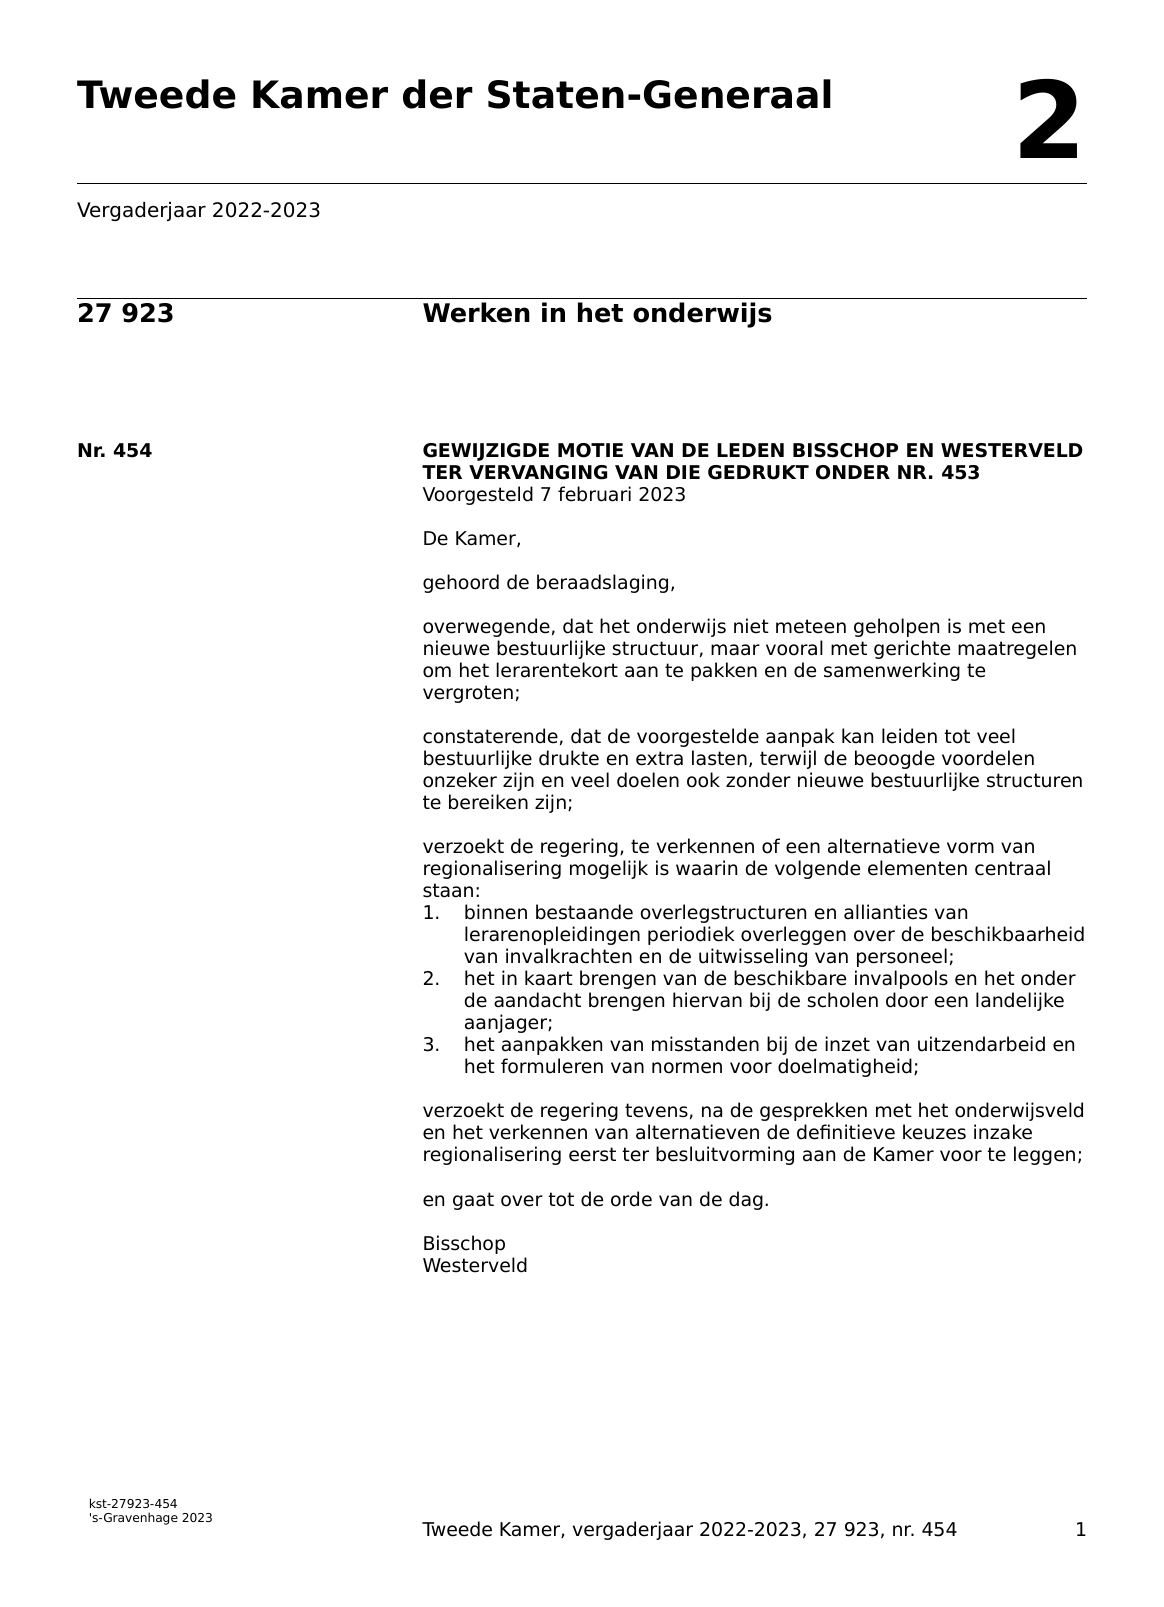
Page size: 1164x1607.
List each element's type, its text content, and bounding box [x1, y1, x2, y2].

text Westerveld [422, 1254, 1087, 1277]
text en gaat over tot de orde van de dag. [422, 1188, 1087, 1210]
table_header Tweede Kamer der Staten-Generaal [77, 59, 886, 183]
text De Kamer, [422, 528, 1087, 550]
text verzoekt de regering tevens, na de gesprekken met het onderwijsveld en het verkennen van alternatieven de definitieve keuzes inzake regionalisering eerst ter besluitvorming aan de Kamer voor te leggen; [422, 1100, 1087, 1166]
text Voorgesteld 7 februari 2023 [422, 484, 1087, 506]
text Bisschop [422, 1233, 1087, 1254]
subtitle 27 923 Werken in het onderwijs [77, 299, 1087, 329]
text 2. het in kaart brengen van de beschikbare invalpools en het onder de aandacht brengen hiervan bij de scholen door een landelijke aanjager; [422, 968, 1087, 1034]
text kst-27923-454 [88, 1497, 323, 1511]
text constaterende, dat de voorgestelde aanpak kan leiden tot veel bestuurlijke drukte en extra lasten, terwijl de beoogde voordelen onzeker zijn en veel doelen ook zonder nieuwe bestuurlijke structuren te bereiken zijn; [422, 726, 1087, 814]
table_cell Vergaderjaar 2022-2023 [77, 184, 1087, 298]
text gehoord de beraadslaging, [422, 572, 1087, 594]
text 3. het aanpakken van misstanden bij de inzet van uitzendarbeid en het formuleren van normen voor doelmatigheid; [422, 1034, 1087, 1078]
text overwegende, dat het onderwijs niet meteen geholpen is met een nieuwe bestuurlijke structuur, maar vooral met gerichte maatregelen om het lerarentekort aan te pakken en de samenwerking te vergroten; [422, 616, 1087, 704]
text 's-Gravenhage 2023 [88, 1511, 323, 1525]
subtitle Nr. 454 GEWIJZIGDE MOTIE VAN DE LEDEN BISSCHOP EN WESTERVELD TER VERVANGING VAN DIE GEDRUKT ONDER NR. 453 [77, 440, 1087, 484]
text verzoekt de regering, te verkennen of een alternatieve vorm van regionalisering mogelijk is waarin de volgende elementen centraal staan: [422, 836, 1087, 902]
table_header 2 [886, 59, 1087, 183]
text 1. binnen bestaande overlegstructuren en allianties van lerarenopleidingen periodiek overleggen over de beschikbaarheid van invalkrachten en de uitwisseling van personeel; [422, 902, 1087, 968]
